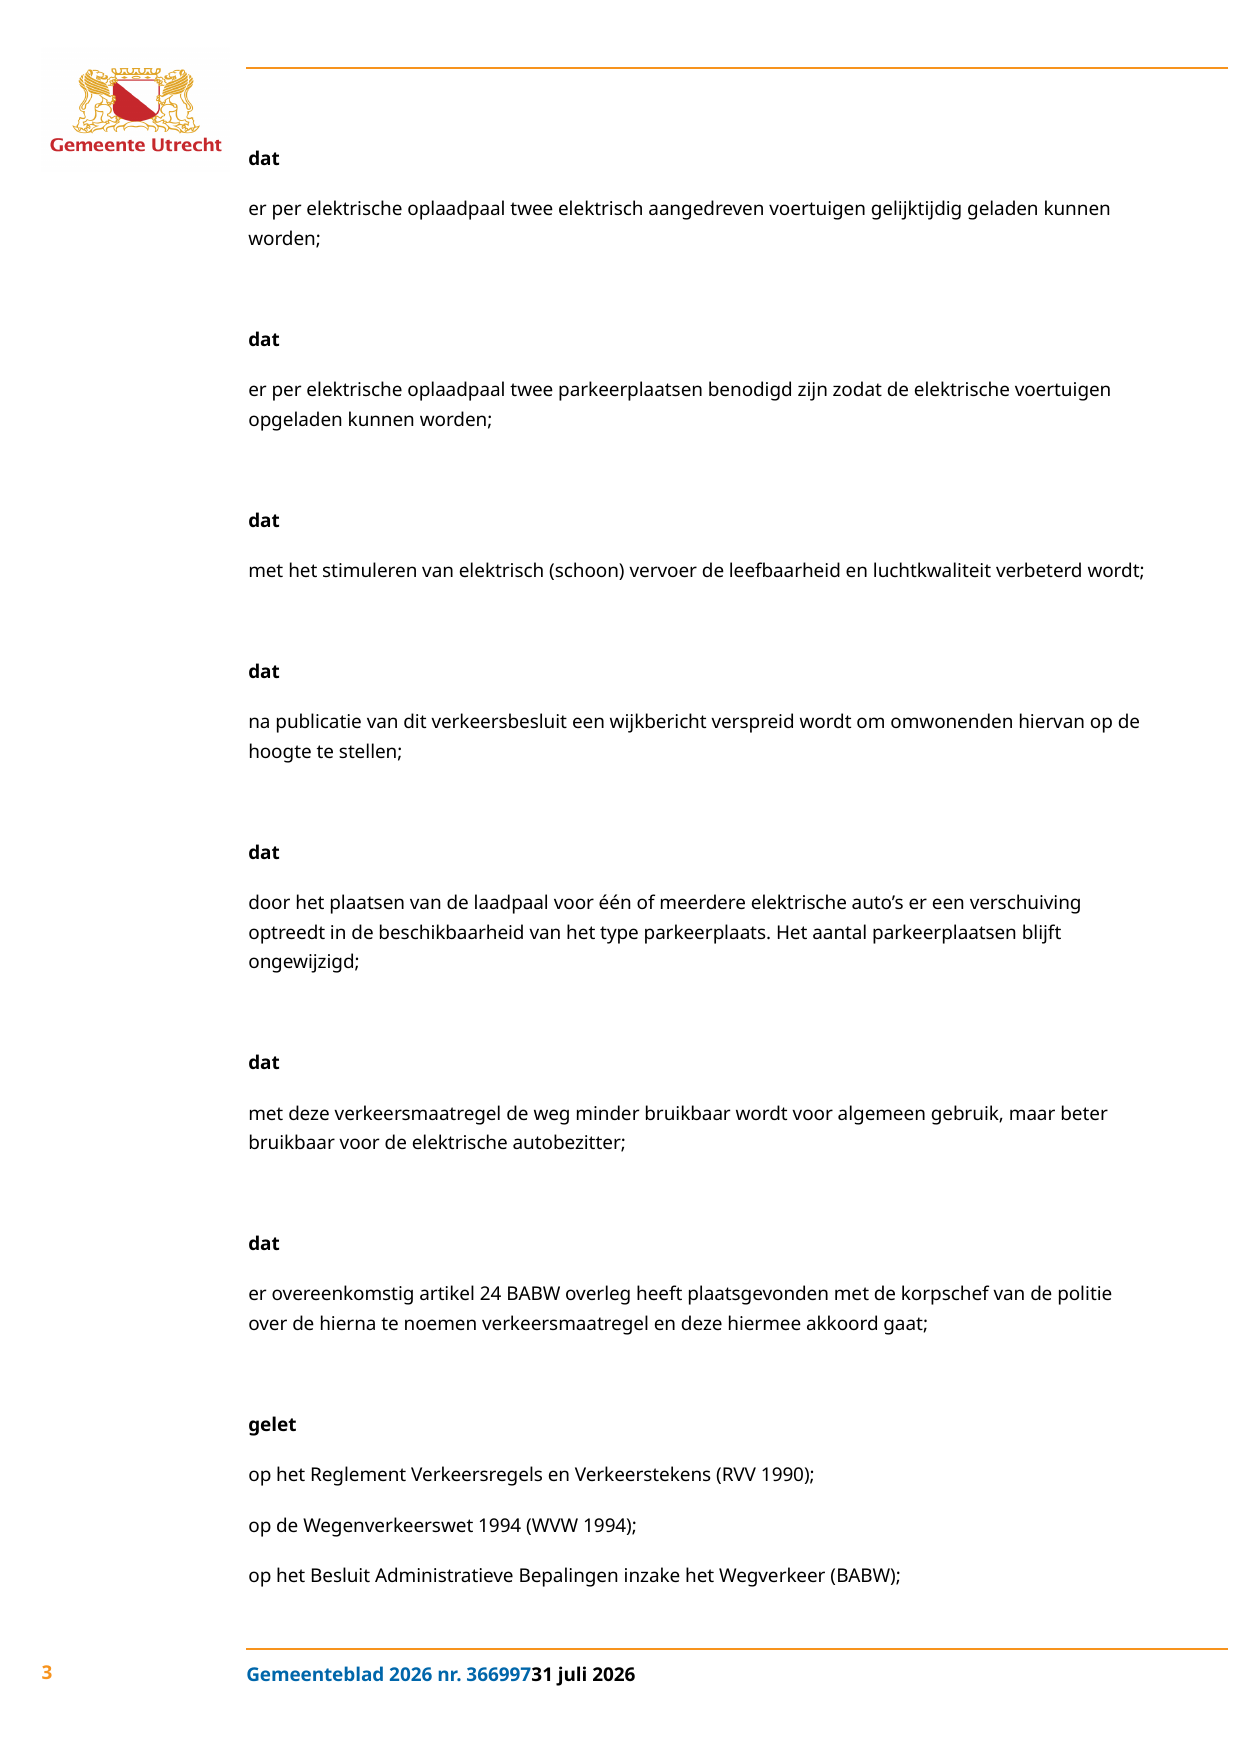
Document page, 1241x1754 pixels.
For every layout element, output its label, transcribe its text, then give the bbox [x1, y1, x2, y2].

text dat [248, 326, 1152, 352]
text na publicatie van dit verkeersbesluit een wijkbericht verspreid wordt om omwonenden hiervan op de hoogte te stellen; [248, 708, 1152, 764]
text dat [248, 658, 1152, 684]
text dat [248, 839, 1152, 865]
text op het Reglement Verkeersregels en Verkeerstekens (RVV 1990); [248, 1461, 1152, 1487]
text dat [248, 145, 1152, 171]
picture [41, 47, 231, 172]
text op het Besluit Administratieve Bepalingen inzake het Wegverkeer (BABW); [248, 1562, 1152, 1588]
text dat [248, 1230, 1152, 1256]
text gelet [248, 1411, 1152, 1437]
text er overeenkomstig artikel 24 BABW overleg heeft plaatsgevonden met de korpschef van de politie over de hierna te noemen verkeersmaatregel en deze hiermee akkoord gaat; [248, 1281, 1152, 1336]
text met deze verkeersmaatregel de weg minder bruikbaar wordt voor algemeen gebruik, maar beter bruikbaar voor de elektrische autobezitter; [248, 1100, 1152, 1155]
text dat [248, 507, 1152, 533]
text door het plaatsen van de laadpaal voor één of meerdere elektrische auto’s er een verschuiving optreedt in de beschikbaarheid van het type parkeerplaats. Het aantal parkeerplaatsen blijft ongewijzigd; [248, 889, 1152, 974]
text op de Wegenverkeerswet 1994 (WVW 1994); [248, 1512, 1152, 1538]
text met het stimuleren van elektrisch (schoon) vervoer de leefbaarheid en luchtkwaliteit verbeterd wordt; [248, 557, 1152, 583]
text dat [248, 1049, 1152, 1075]
text er per elektrische oplaadpaal twee elektrisch aangedreven voertuigen gelijktijdig geladen kunnen worden; [248, 196, 1152, 251]
text er per elektrische oplaadpaal twee parkeerplaatsen benodigd zijn zodat de elektrische voertuigen opgeladen kunnen worden; [248, 376, 1152, 432]
